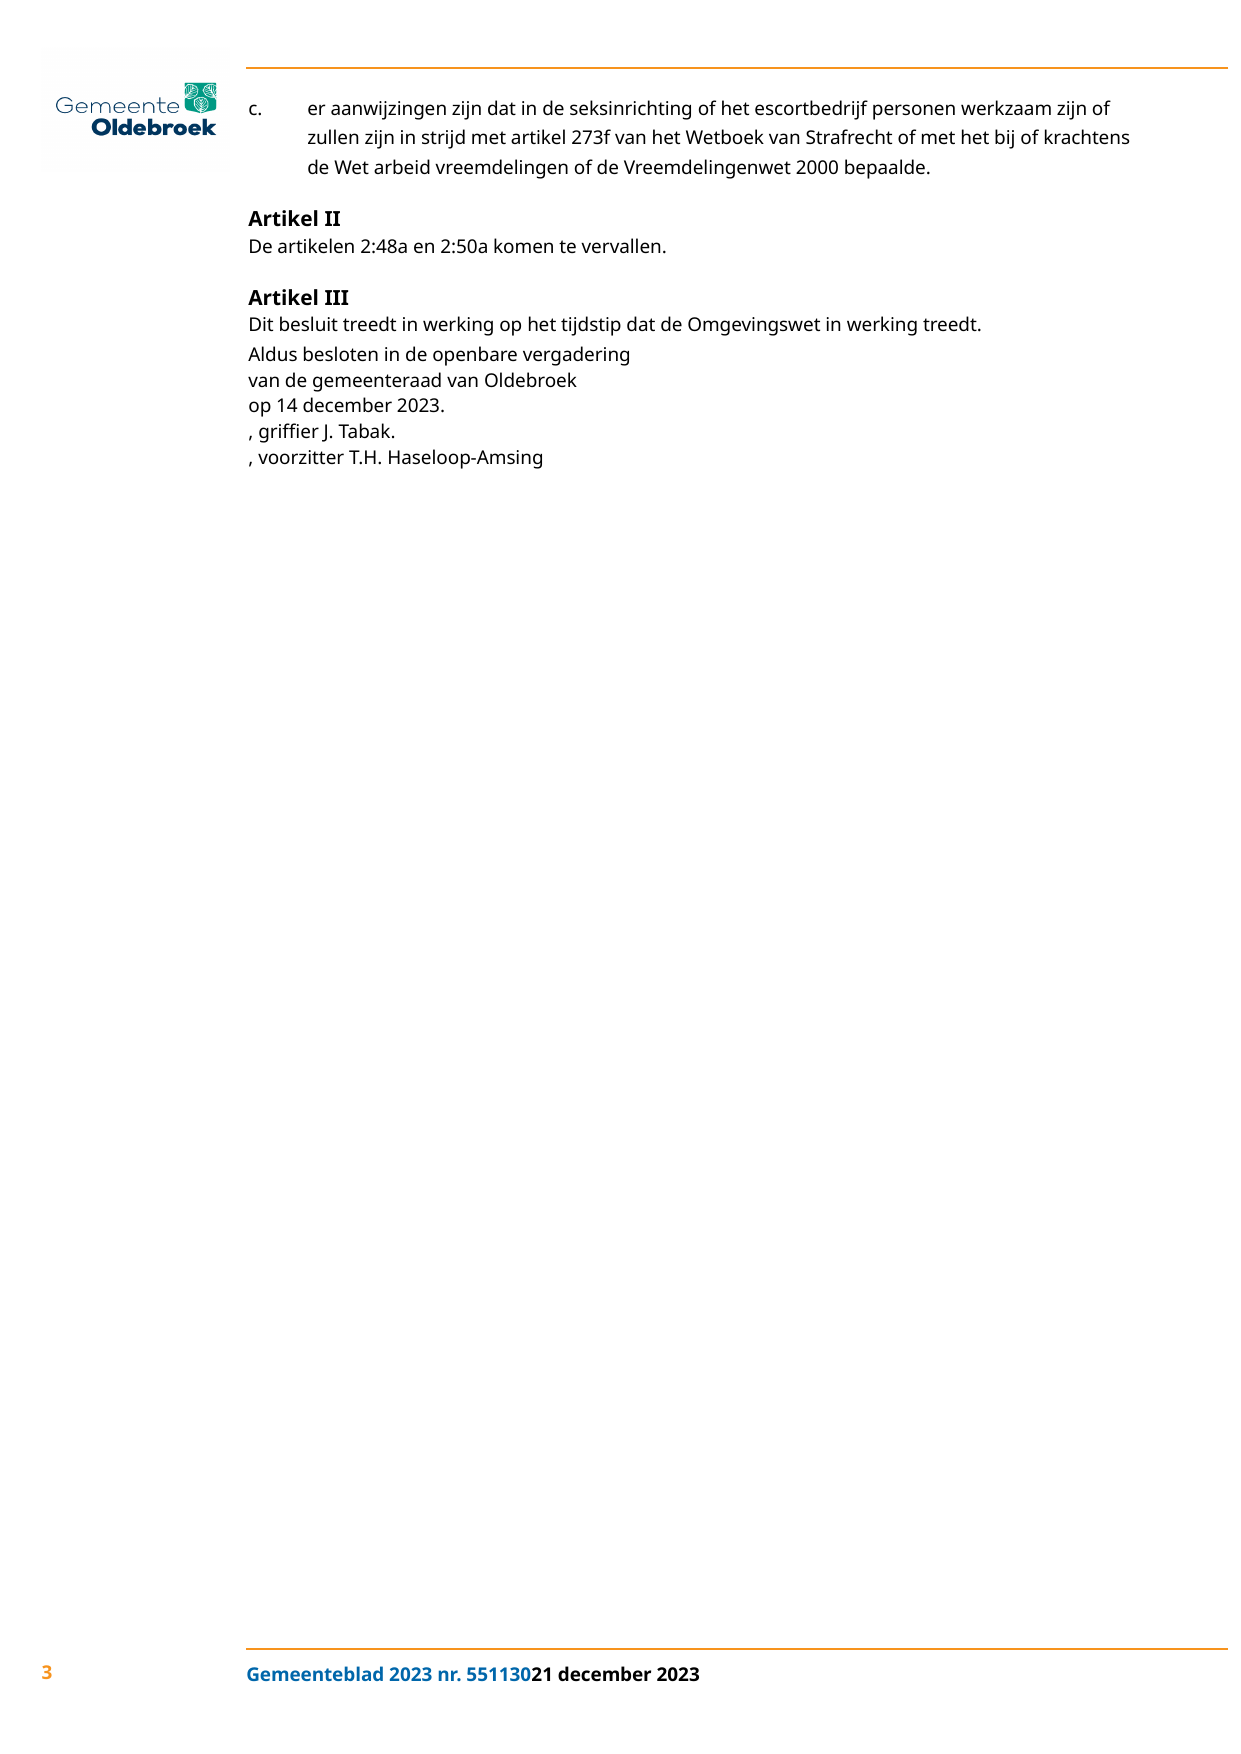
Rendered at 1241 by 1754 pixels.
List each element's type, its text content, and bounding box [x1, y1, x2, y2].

list er aanwijzingen zijn dat in de seksinrichting of het escortbedrijf personen werkzaam zijn of zullen zijn in strijd met artikel 273f van het Wetboek van Strafrecht of met het bij of krachtens de Wet arbeid vreemdelingen of de Vreemdelingenwet 2000 bepaalde. [248, 95, 1152, 180]
text De artikelen 2:48a en 2:50a komen te vervallen. [248, 233, 1152, 258]
text Aldus besloten in de openbare vergadering [248, 341, 1152, 367]
text Artikel II [248, 204, 1152, 233]
text op 14 december 2023. [248, 393, 1152, 418]
text van de gemeenteraad van Oldebroek [248, 367, 1152, 393]
text , griffier J. Tabak. [248, 418, 1152, 444]
text , voorzitter T.H. Haseloop-Amsing [248, 444, 1152, 470]
picture [41, 47, 231, 172]
text Artikel III [248, 283, 1152, 312]
text Dit besluit treedt in werking op het tijdstip dat de Omgevingswet in werking treedt. [248, 312, 1152, 337]
